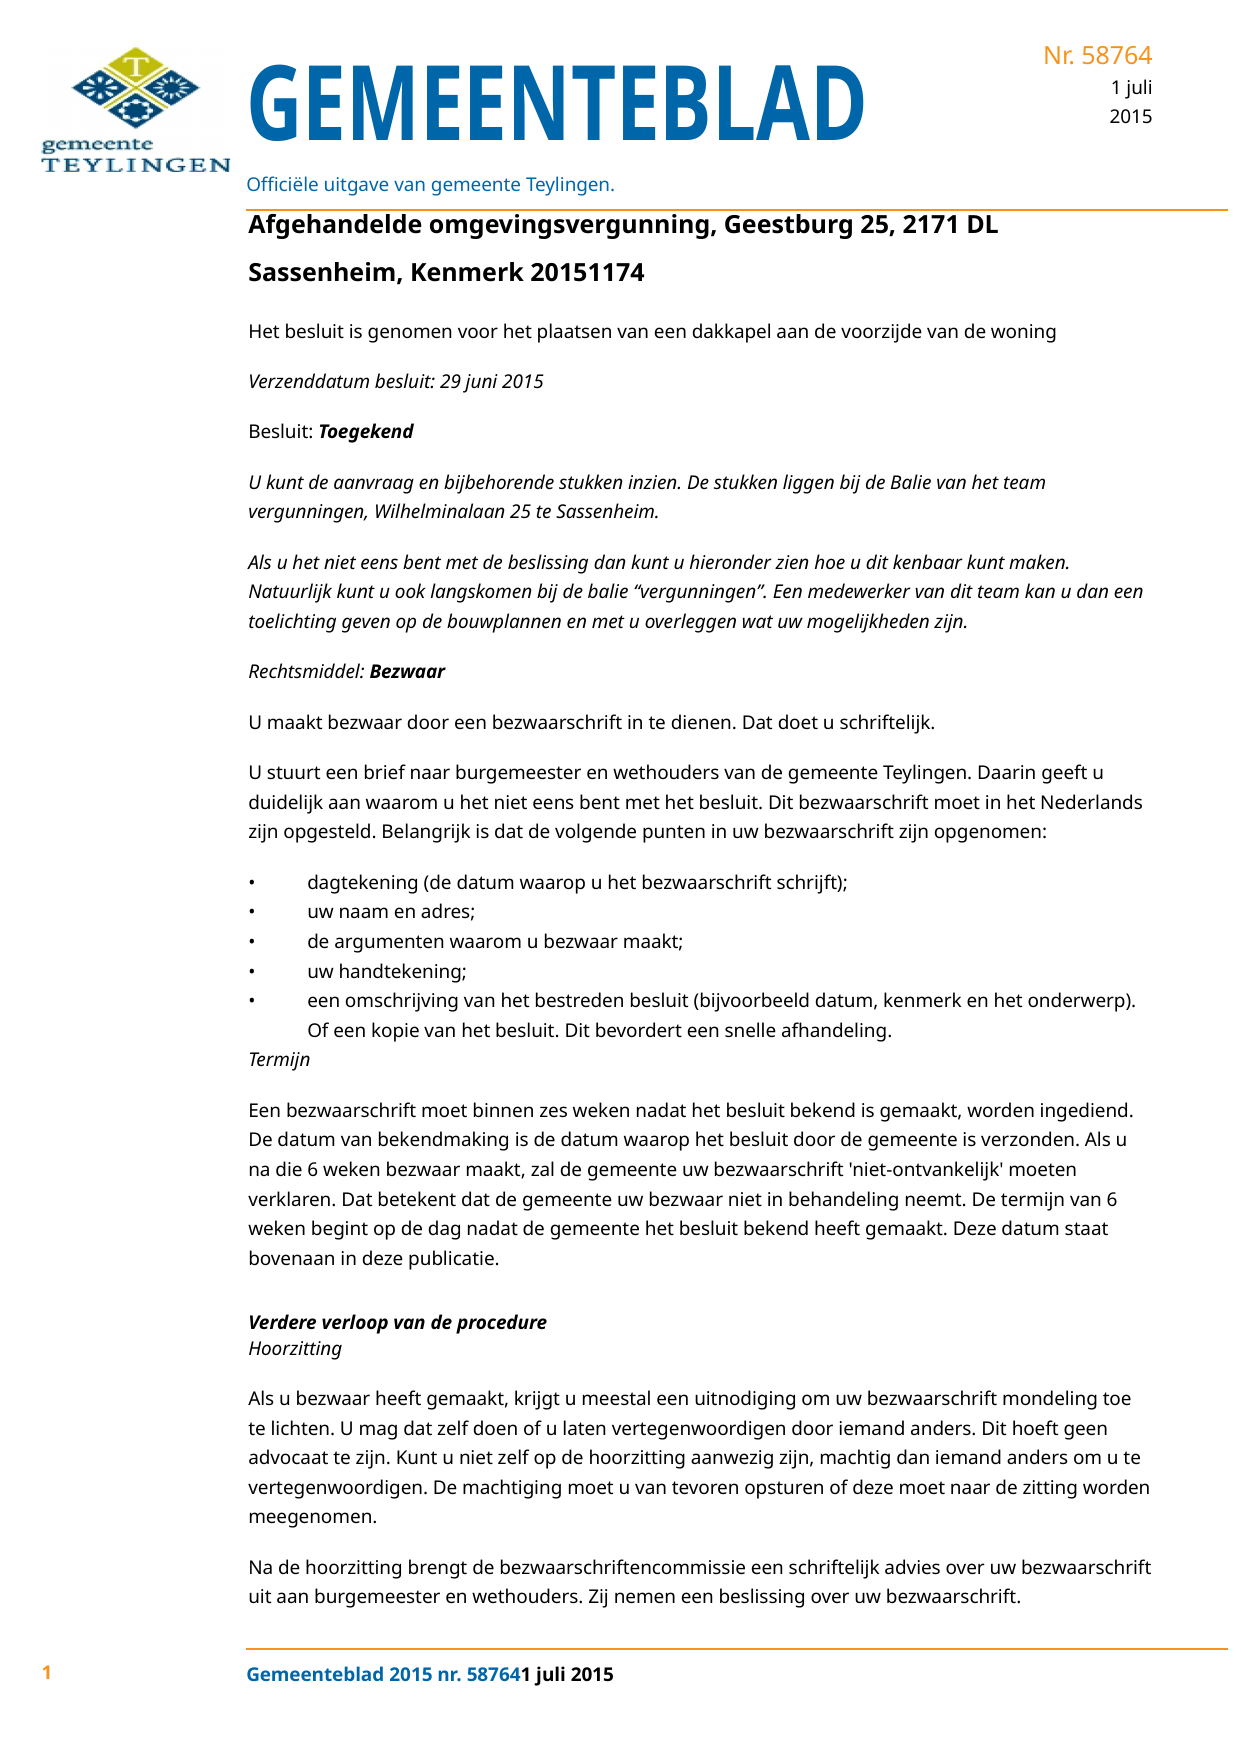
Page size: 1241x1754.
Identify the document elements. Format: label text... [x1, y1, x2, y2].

list dagtekening (de datum waarop u het bezwaarschrift schrijft); [248, 869, 1152, 895]
text Termijn [248, 1047, 1152, 1072]
text Besluit: Toegekend [248, 419, 1152, 444]
text Een bezwaarschrift moet binnen zes weken nadat het besluit bekend is gemaakt, worden ingediend. De datum van bekendmaking is de datum waarop het besluit door de gemeente is verzonden. Als u na die 6 weken bezwaar maakt, zal de gemeente uw bezwaarschrift 'niet-ontvankelijk' moeten verklaren. Dat betekent dat de gemeente uw bezwaar niet in behandeling neemt. De termijn van 6 weken begint op de dag nadat de gemeente het besluit bekend heeft gemaakt. Deze datum staat bovenaan in deze publicatie. [248, 1097, 1152, 1271]
picture [41, 47, 231, 172]
text U kunt de aanvraag en bijbehorende stukken inzien. De stukken liggen bij de Balie van het team vergunningen, Wilhelminalaan 25 te Sassenheim. [248, 469, 1152, 524]
list de argumenten waarom u bezwaar maakt; [248, 928, 1152, 954]
text Als u bezwaar heeft gemaakt, krijgt u meestal een uitnodiging om uw bezwaarschrift mondeling toe te lichten. U mag dat zelf doen of u laten vertegenwoordigen door iemand anders. Dit hoeft geen advocaat te zijn. Kunt u niet zelf op de hoorzitting aanwezig zijn, machtig dan iemand anders om u te vertegenwoordigen. De machtiging moet u van tevoren opsturen of deze moet naar de zitting worden meegenomen. [248, 1385, 1152, 1529]
list een omschrijving van het bestreden besluit (bijvoorbeeld datum, kenmerk en het onderwerp). Of een kopie van het besluit. Dit bevordert een snelle afhandeling. [248, 987, 1152, 1043]
text Hoorzitting [248, 1335, 1152, 1360]
text Verdere verloop van de procedure [248, 1309, 1152, 1335]
text Het besluit is genomen voor het plaatsen van een dakkapel aan de voorzijde van de woning [248, 318, 1152, 344]
list uw naam en adres; [248, 899, 1152, 924]
text Afgehandelde omgevingsvergunning, Geestburg 25, 2171 DL Sassenheim, Kenmerk 20151174 [248, 211, 1152, 288]
text Als u het niet eens bent met de beslissing dan kunt u hieronder zien hoe u dit kenbaar kunt maken. Natuurlijk kunt u ook langskomen bij de balie “vergunningen”. Een medewerker van dit team kan u dan een toelichting geven op de bouwplannen en met u overleggen wat uw mogelijkheden zijn. [248, 549, 1152, 634]
text U maakt bezwaar door een bezwaarschrift in te dienen. Dat doet u schriftelijk. [248, 709, 1152, 735]
list uw handtekening; [248, 958, 1152, 984]
text Rechtsmiddel: Bezwaar [248, 659, 1152, 684]
text Na de hoorzitting brengt de bezwaarschriftencommissie een schriftelijk advies over uw bezwaarschrift uit aan burgemeester en wethouders. Zij nemen een beslissing over uw bezwaarschrift. [248, 1554, 1152, 1609]
text U stuurt een brief naar burgemeester en wethouders van de gemeente Teylingen. Daarin geeft u duidelijk aan waarom u het niet eens bent met het besluit. Dit bezwaarschrift moet in het Nederlands zijn opgesteld. Belangrijk is dat de volgende punten in uw bezwaarschrift zijn opgenomen: [248, 759, 1152, 844]
text Verzenddatum besluit: 29 juni 2015 [248, 368, 1152, 394]
